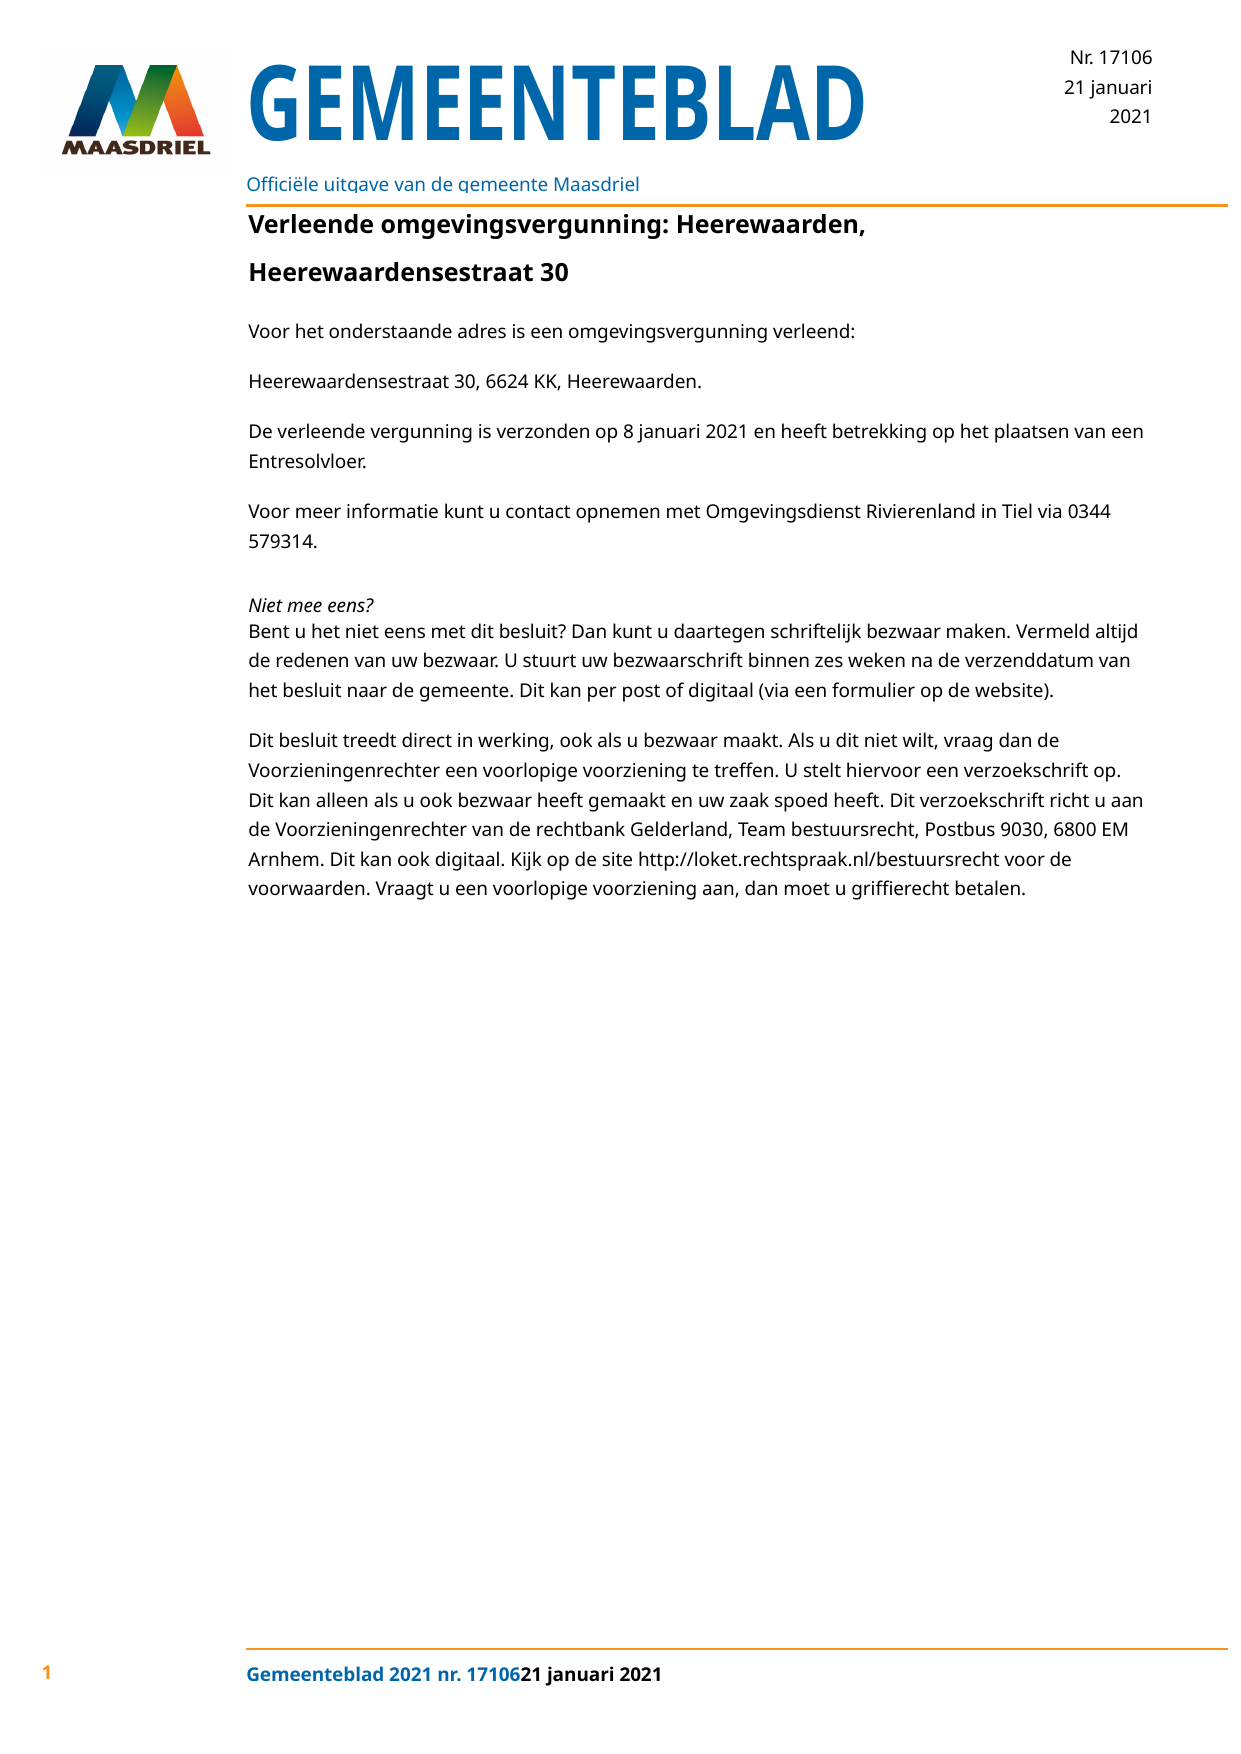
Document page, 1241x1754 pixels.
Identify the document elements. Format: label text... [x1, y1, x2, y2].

text Verleende omgevingsvergunning: Heerewaarden, Heerewaardensestraat 30 [248, 207, 1152, 288]
text Bent u het niet eens met dit besluit? Dan kunt u daartegen schriftelijk bezwaar maken. Vermeld altijd de redenen van uw bezwaar. U stuurt uw bezwaarschrift binnen zes weken na de verzenddatum van het besluit naar de gemeente. Dit kan per post of digitaal (via een formulier op de website). [248, 618, 1152, 703]
text De verleende vergunning is verzonden op 8 januari 2021 en heeft betrekking op het plaatsen van een Entresolvloer. [248, 419, 1152, 474]
text Voor het onderstaande adres is een omgevingsvergunning verleend: [248, 318, 1152, 344]
text Heerewaardensestraat 30, 6624 KK, Heerewaarden. [248, 368, 1152, 394]
text Niet mee eens? [248, 592, 1152, 618]
text Voor meer informatie kunt u contact opnemen met Omgevingsdienst Rivierenland in Tiel via 0344 579314. [248, 499, 1152, 554]
picture [41, 47, 231, 172]
text Dit besluit treedt direct in werking, ook als u bezwaar maakt. Als u dit niet wilt, vraag dan de Voorzieningenrechter een voorlopige voorziening te treffen. U stelt hiervoor een verzoekschrift op. Dit kan alleen als u ook bezwaar heeft gemaakt en uw zaak spoed heeft. Dit verzoekschrift richt u aan de Voorzieningenrechter van de rechtbank Gelderland, Team bestuursrecht, Postbus 9030, 6800 EM Arnhem. Dit kan ook digitaal. Kijk op de site http://loket.rechtspraak.nl/bestuursrecht voor de voorwaarden. Vraagt u een voorlopige voorziening aan, dan moet u griffierecht betalen. [248, 728, 1152, 901]
